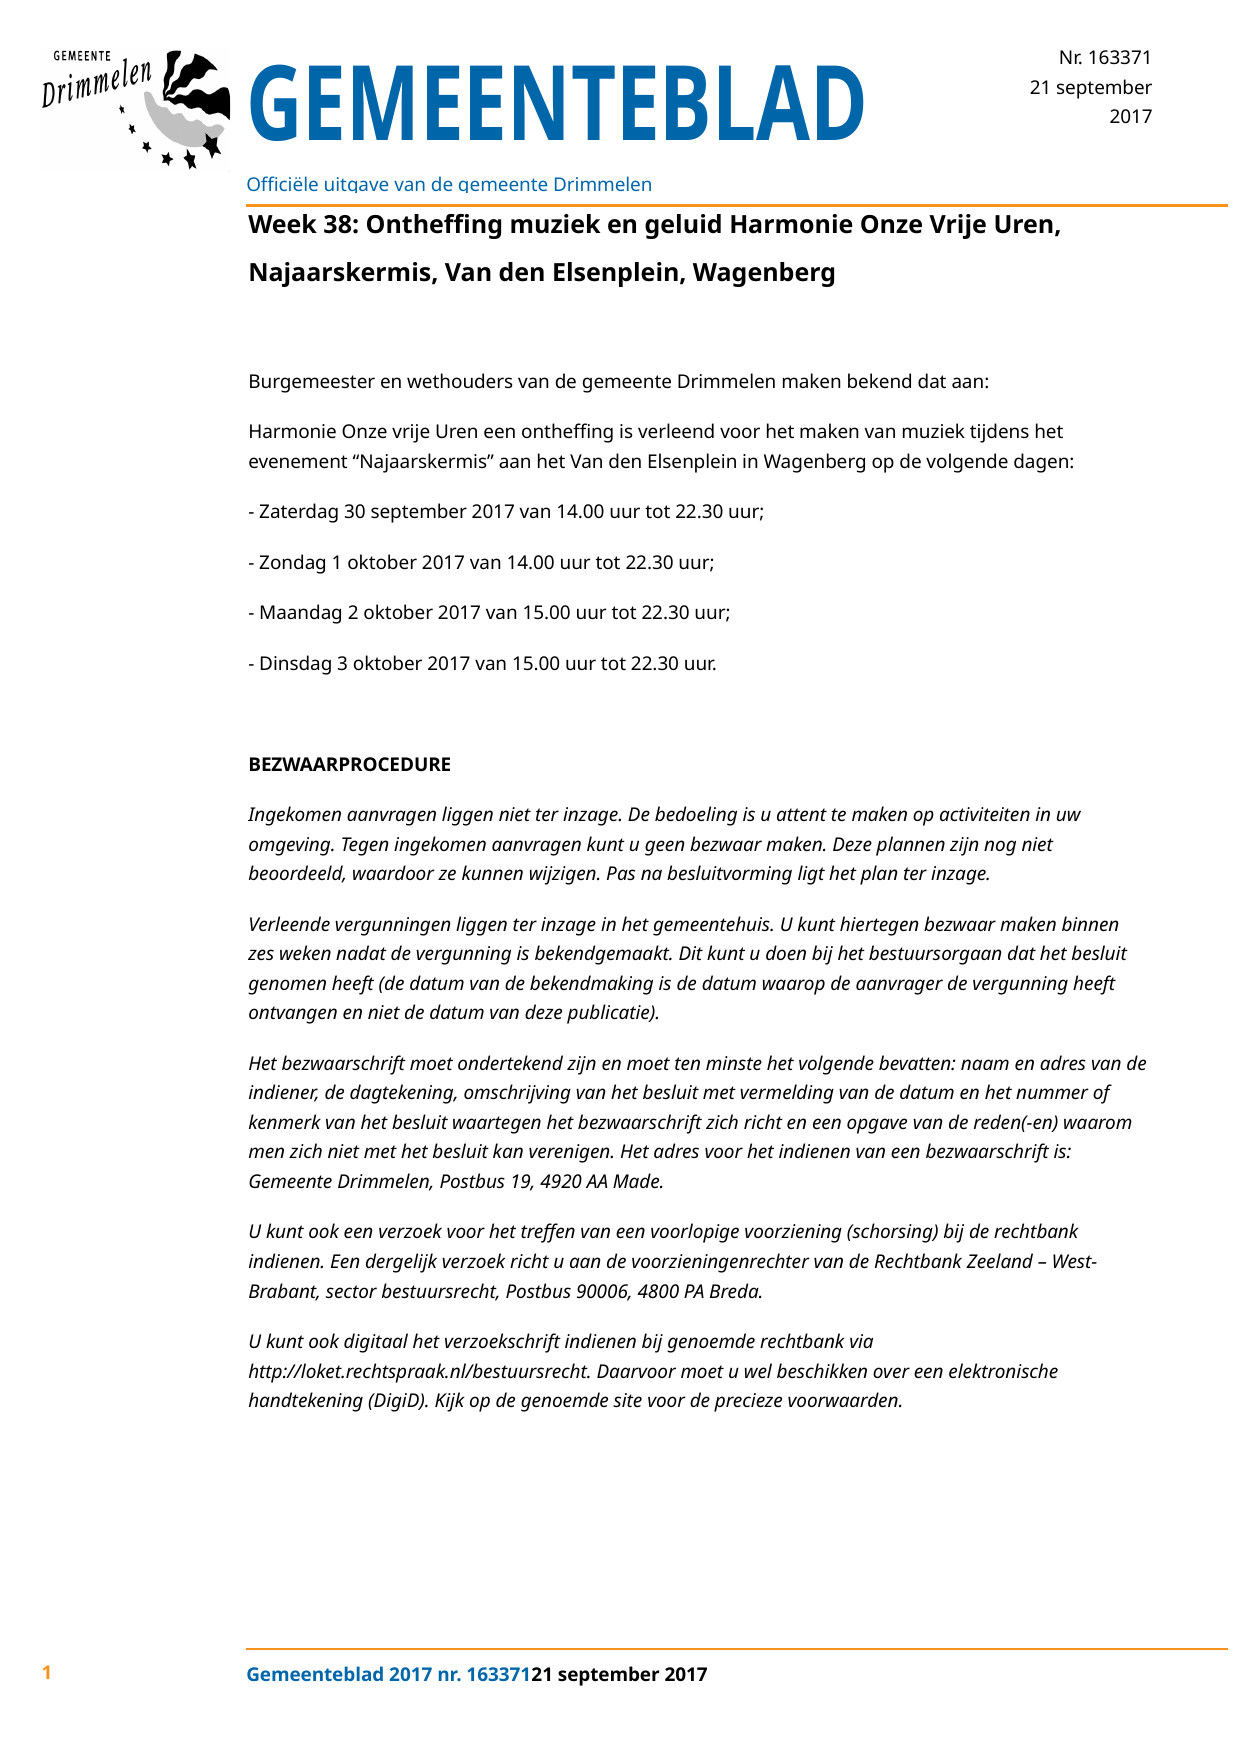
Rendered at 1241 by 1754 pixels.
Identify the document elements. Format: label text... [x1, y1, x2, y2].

text U kunt ook digitaal het verzoekschrift indienen bij genoemde rechtbank via http://loket.rechtspraak.nl/bestuursrecht. Daarvoor moet u wel beschikken over een elektronische handtekening (DigiD). Kijk op de genoemde site voor de precieze voorwaarden. [248, 1328, 1152, 1413]
text U kunt ook een verzoek voor het treffen van een voorlopige voorziening (schorsing) bij de rechtbank indienen. Een dergelijk verzoek richt u aan de voorzieningenrechter van de Rechtbank Zeeland – West-Brabant, sector bestuursrecht, Postbus 90006, 4800 PA Breda. [248, 1219, 1152, 1304]
text Het bezwaarschrift moet ondertekend zijn en moet ten minste het volgende bevatten: naam en adres van de indiener, de dagtekening, omschrijving van het besluit met vermelding van de datum en het nummer of kenmerk van het besluit waartegen het bezwaarschrift zich richt en een opgave van de reden(-en) waarom men zich niet met het besluit kan verenigen. Het adres voor het indienen van een bezwaarschrift is: Gemeente Drimmelen, Postbus 19, 4920 AA Made. [248, 1050, 1152, 1194]
text - Maandag 2 oktober 2017 van 15.00 uur tot 22.30 uur; [248, 599, 1152, 625]
text - Zondag 1 oktober 2017 van 14.00 uur tot 22.30 uur; [248, 549, 1152, 575]
picture [41, 47, 231, 172]
text BEZWAARPROCEDURE [248, 751, 1152, 777]
text Verleende vergunningen liggen ter inzage in het gemeentehuis. U kunt hiertegen bezwaar maken binnen zes weken nadat de vergunning is bekendgemaakt. Dit kunt u doen bij het bestuursorgaan dat het besluit genomen heeft (de datum van de bekendmaking is de datum waarop de aanvrager de vergunning heeft ontvangen en niet de datum van deze publicatie). [248, 911, 1152, 1025]
text Harmonie Onze vrije Uren een ontheffing is verleend voor het maken van muziek tijdens het evenement “Najaarskermis” aan het Van den Elsenplein in Wagenberg op de volgende dagen: [248, 419, 1152, 474]
text Ingekomen aanvragen liggen niet ter inzage. De bedoeling is u attent te maken op activiteiten in uw omgeving. Tegen ingekomen aanvragen kunt u geen bezwaar maken. Deze plannen zijn nog niet beoordeeld, waardoor ze kunnen wijzigen. Pas na besluitvorming ligt het plan ter inzage. [248, 801, 1152, 886]
text - Zaterdag 30 september 2017 van 14.00 uur tot 22.30 uur; [248, 499, 1152, 524]
text Burgemeester en wethouders van de gemeente Drimmelen maken bekend dat aan: [248, 368, 1152, 394]
text - Dinsdag 3 oktober 2017 van 15.00 uur tot 22.30 uur. [248, 650, 1152, 676]
text Week 38: Ontheffing muziek en geluid Harmonie Onze Vrije Uren, Najaarskermis, Van den Elsenplein, Wagenberg [248, 207, 1152, 288]
